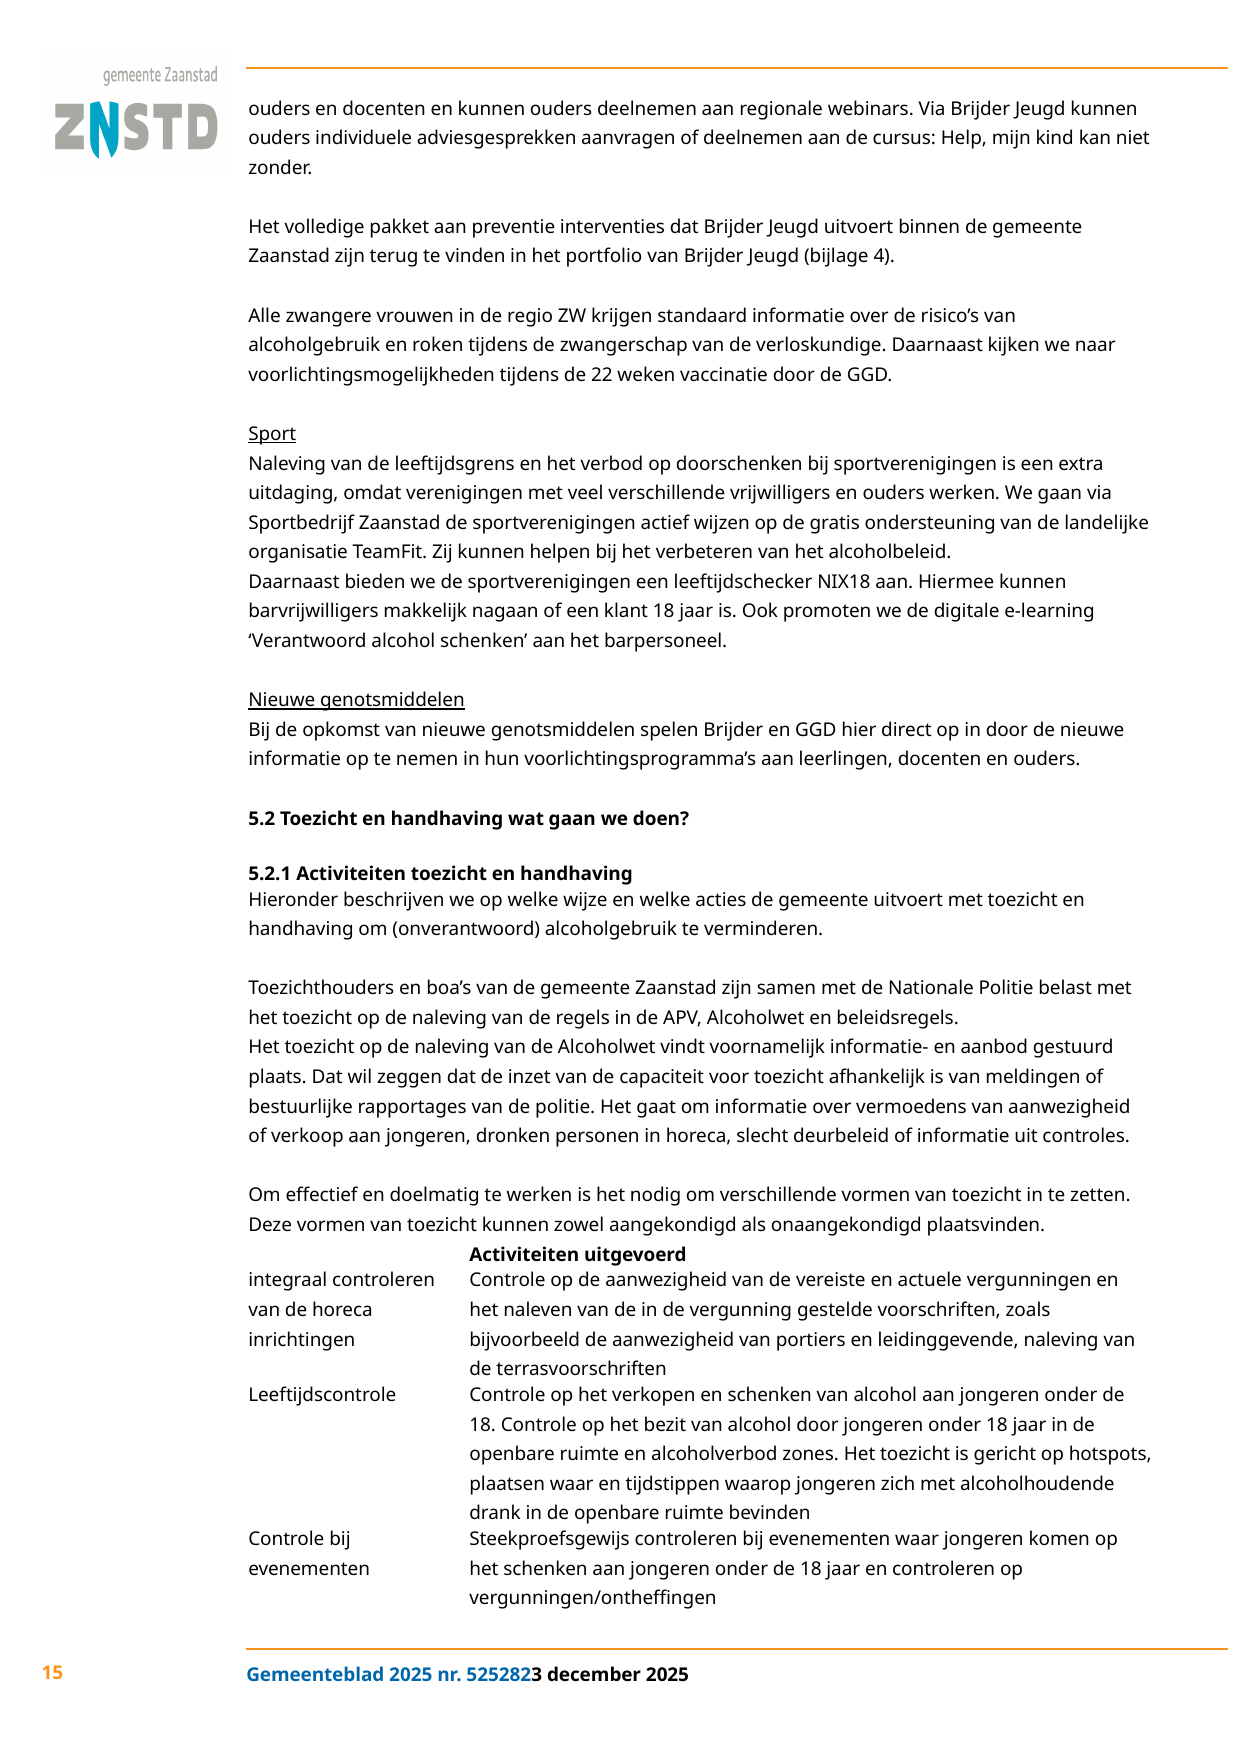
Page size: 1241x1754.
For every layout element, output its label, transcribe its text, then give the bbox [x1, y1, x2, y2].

text Sport [248, 420, 1152, 446]
text ouders en docenten en kunnen ouders deelnemen aan regionale webinars. Via Brijder Jeugd kunnen ouders individuele adviesgesprekken aanvragen of deelnemen aan de cursus: Help, mijn kind kan niet zonder. [248, 95, 1152, 180]
table_cell Leeftijdscontrole [248, 1381, 469, 1525]
text Alle zwangere vrouwen in de regio ZW krijgen standaard informatie over de risico’s van alcoholgebruik en roken tijdens de zwangerschap van de verloskundige. Daarnaast kijken we naar voorlichtingsmogelijkheden tijdens de 22 weken vaccinatie door de GGD. [248, 302, 1152, 387]
text Het volledige pakket aan preventie interventies dat Brijder Jeugd uitvoert binnen de gemeente Zaanstad zijn terug te vinden in het portfolio van Brijder Jeugd (bijlage 4). [248, 213, 1152, 268]
text Naleving van de leeftijdsgrens en het verbod op doorschenken bij sportverenigingen is een extra uitdaging, omdat verenigingen met veel verschillende vrijwilligers en ouders werken. We gaan via Sportbedrijf Zaanstad de sportverenigingen actief wijzen op de gratis ondersteuning van de landelijke organisatie TeamFit. Zij kunnen helpen bij het verbeteren van het alcoholbeleid. [248, 450, 1152, 564]
table_cell integraal controleren van de horeca inrichtingen [248, 1267, 469, 1381]
text Daarnaast bieden we de sportverenigingen een leeftijdschecker NIX18 aan. Hiermee kunnen barvrijwilligers makkelijk nagaan of een klant 18 jaar is. Ook promoten we de digitale e-learning ‘Verantwoord alcohol schenken’ aan het barpersoneel. [248, 568, 1152, 653]
text Nieuwe genotsmiddelen [248, 686, 1152, 712]
table_header Activiteiten uitgevoerd [469, 1241, 1152, 1267]
text 5.2 Toezicht en handhaving wat gaan we doen? [248, 805, 1152, 831]
text Bij de opkomst van nieuwe genotsmiddelen spelen Brijder en GGD hier direct op in door de nieuwe informatie op te nemen in hun voorlichtingsprogramma’s aan leerlingen, docenten en ouders. [248, 716, 1152, 771]
table_cell Controle op het verkopen en schenken van alcohol aan jongeren onder de 18. Controle op het bezit van alcohol door jongeren onder 18 jaar in de openbare ruimte en alcoholverbod zones. Het toezicht is gericht op hotspots, plaatsen waar en tijdstippen waarop jongeren zich met alcoholhoudende drank in de openbare ruimte bevinden [469, 1381, 1152, 1525]
table_header [248, 1241, 469, 1267]
text 5.2.1 Activiteiten toezicht en handhaving [248, 860, 1152, 886]
table_cell Controle op de aanwezigheid van de vereiste en actuele vergunningen en het naleven van de in de vergunning gestelde voorschriften, zoals bijvoorbeeld de aanwezigheid van portiers en leidinggevende, naleving van de terrasvoorschriften [469, 1267, 1152, 1381]
text Om effectief en doelmatig te werken is het nodig om verschillende vormen van toezicht in te zetten. Deze vormen van toezicht kunnen zowel aangekondigd als onaangekondigd plaatsvinden. [248, 1182, 1152, 1237]
picture [41, 47, 231, 172]
text Hieronder beschrijven we op welke wijze en welke acties de gemeente uitvoert met toezicht en handhaving om (onverantwoord) alcoholgebruik te verminderen. [248, 886, 1152, 941]
text Het toezicht op de naleving van de Alcoholwet vindt voornamelijk informatie- en aanbod gestuurd plaats. Dat wil zeggen dat de inzet van de capaciteit voor toezicht afhankelijk is van meldingen of bestuurlijke rapportages van de politie. Het gaat om informatie over vermoedens van aanwezigheid of verkoop aan jongeren, dronken personen in horeca, slecht deurbeleid of informatie uit controles. [248, 1034, 1152, 1148]
table_cell Steekproefsgewijs controleren bij evenementen waar jongeren komen op het schenken aan jongeren onder de 18 jaar en controleren op vergunningen/ontheffingen [469, 1525, 1152, 1610]
table_cell Controle bij evenementen [248, 1525, 469, 1610]
text Toezichthouders en boa’s van de gemeente Zaanstad zijn samen met de Nationale Politie belast met het toezicht op de naleving van de regels in de APV, Alcoholwet en beleidsregels. [248, 974, 1152, 1030]
